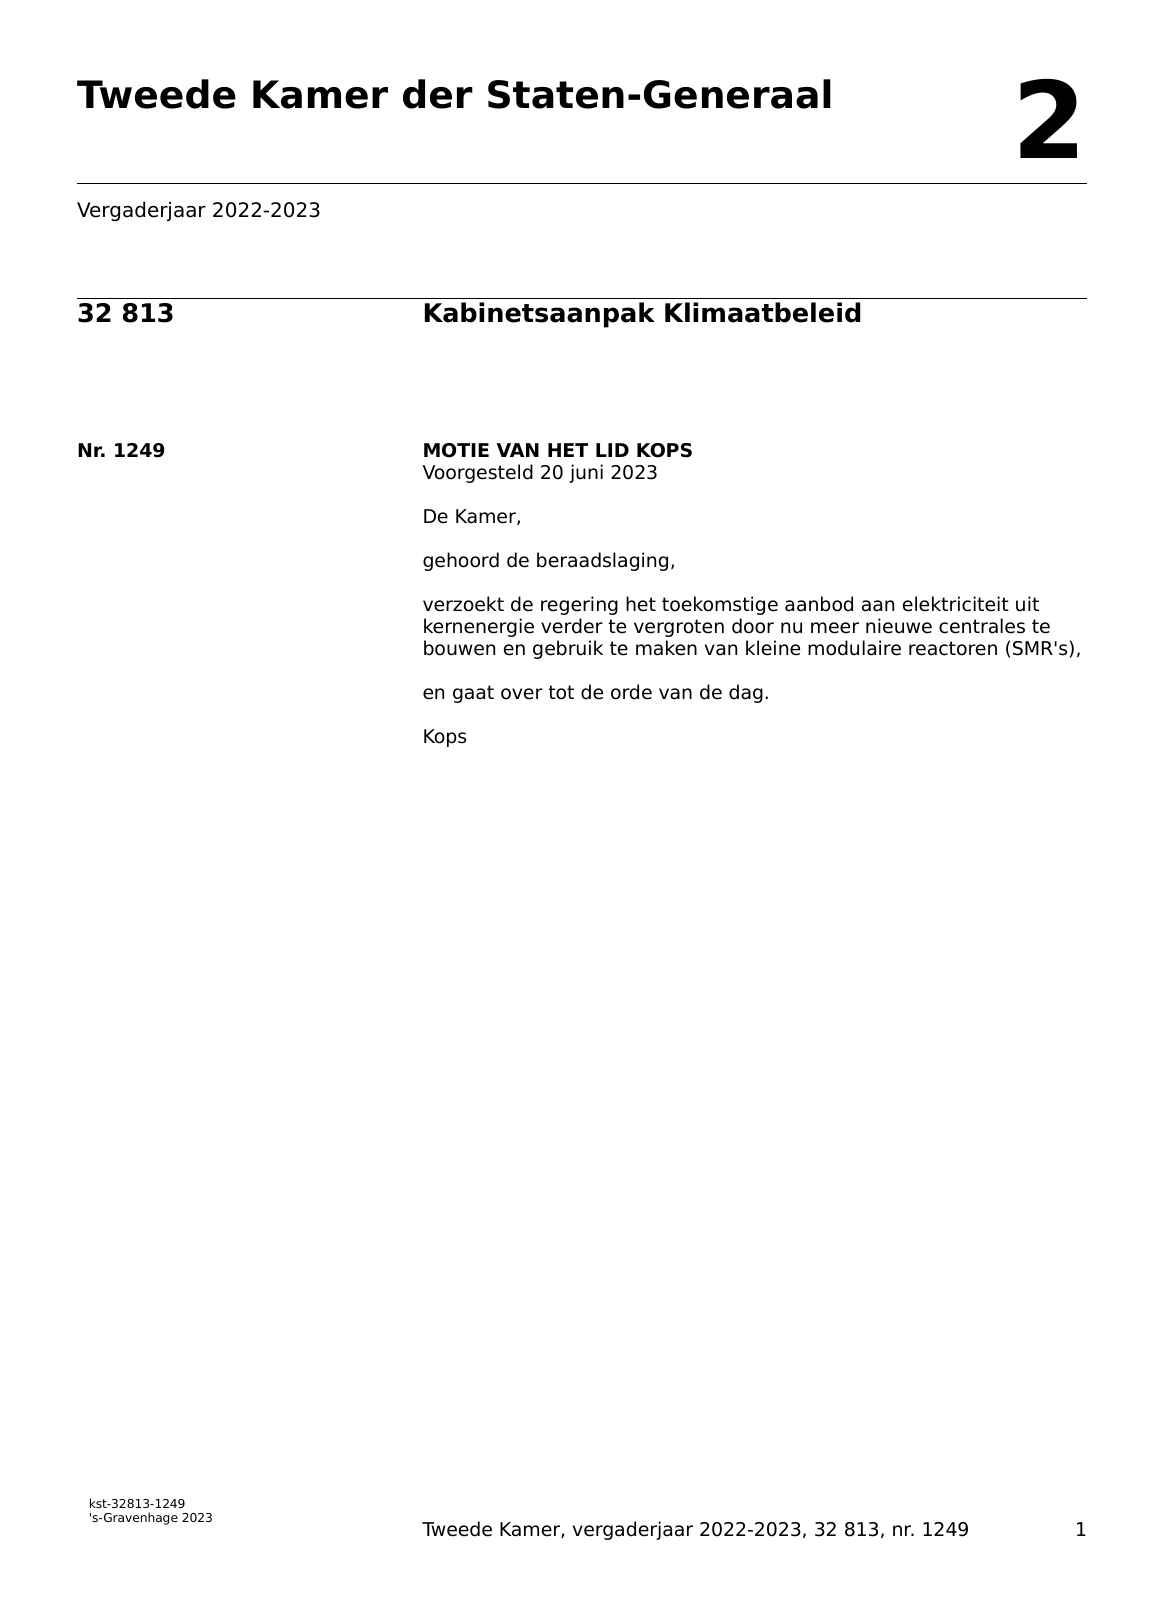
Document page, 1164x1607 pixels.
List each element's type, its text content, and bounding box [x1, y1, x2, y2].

text kst-32813-1249 [88, 1497, 323, 1511]
text gehoord de beraadslaging, [422, 550, 1087, 572]
text 's-Gravenhage 2023 [88, 1511, 323, 1525]
table_cell Vergaderjaar 2022-2023 [77, 184, 1087, 298]
text Voorgesteld 20 juni 2023 [422, 462, 1087, 484]
table_header Tweede Kamer der Staten-Generaal [77, 59, 886, 183]
text en gaat over tot de orde van de dag. [422, 682, 1087, 704]
text De Kamer, [422, 506, 1087, 528]
subtitle 32 813 Kabinetsaanpak Klimaatbeleid [77, 299, 1087, 329]
text Kops [422, 726, 1087, 748]
subtitle Nr. 1249 MOTIE VAN HET LID KOPS [77, 440, 1087, 462]
text verzoekt de regering het toekomstige aanbod aan elektriciteit uit kernenergie verder te vergroten door nu meer nieuwe centrales te bouwen en gebruik te maken van kleine modulaire reactoren (SMR's), [422, 594, 1087, 660]
table_header 2 [886, 59, 1087, 183]
